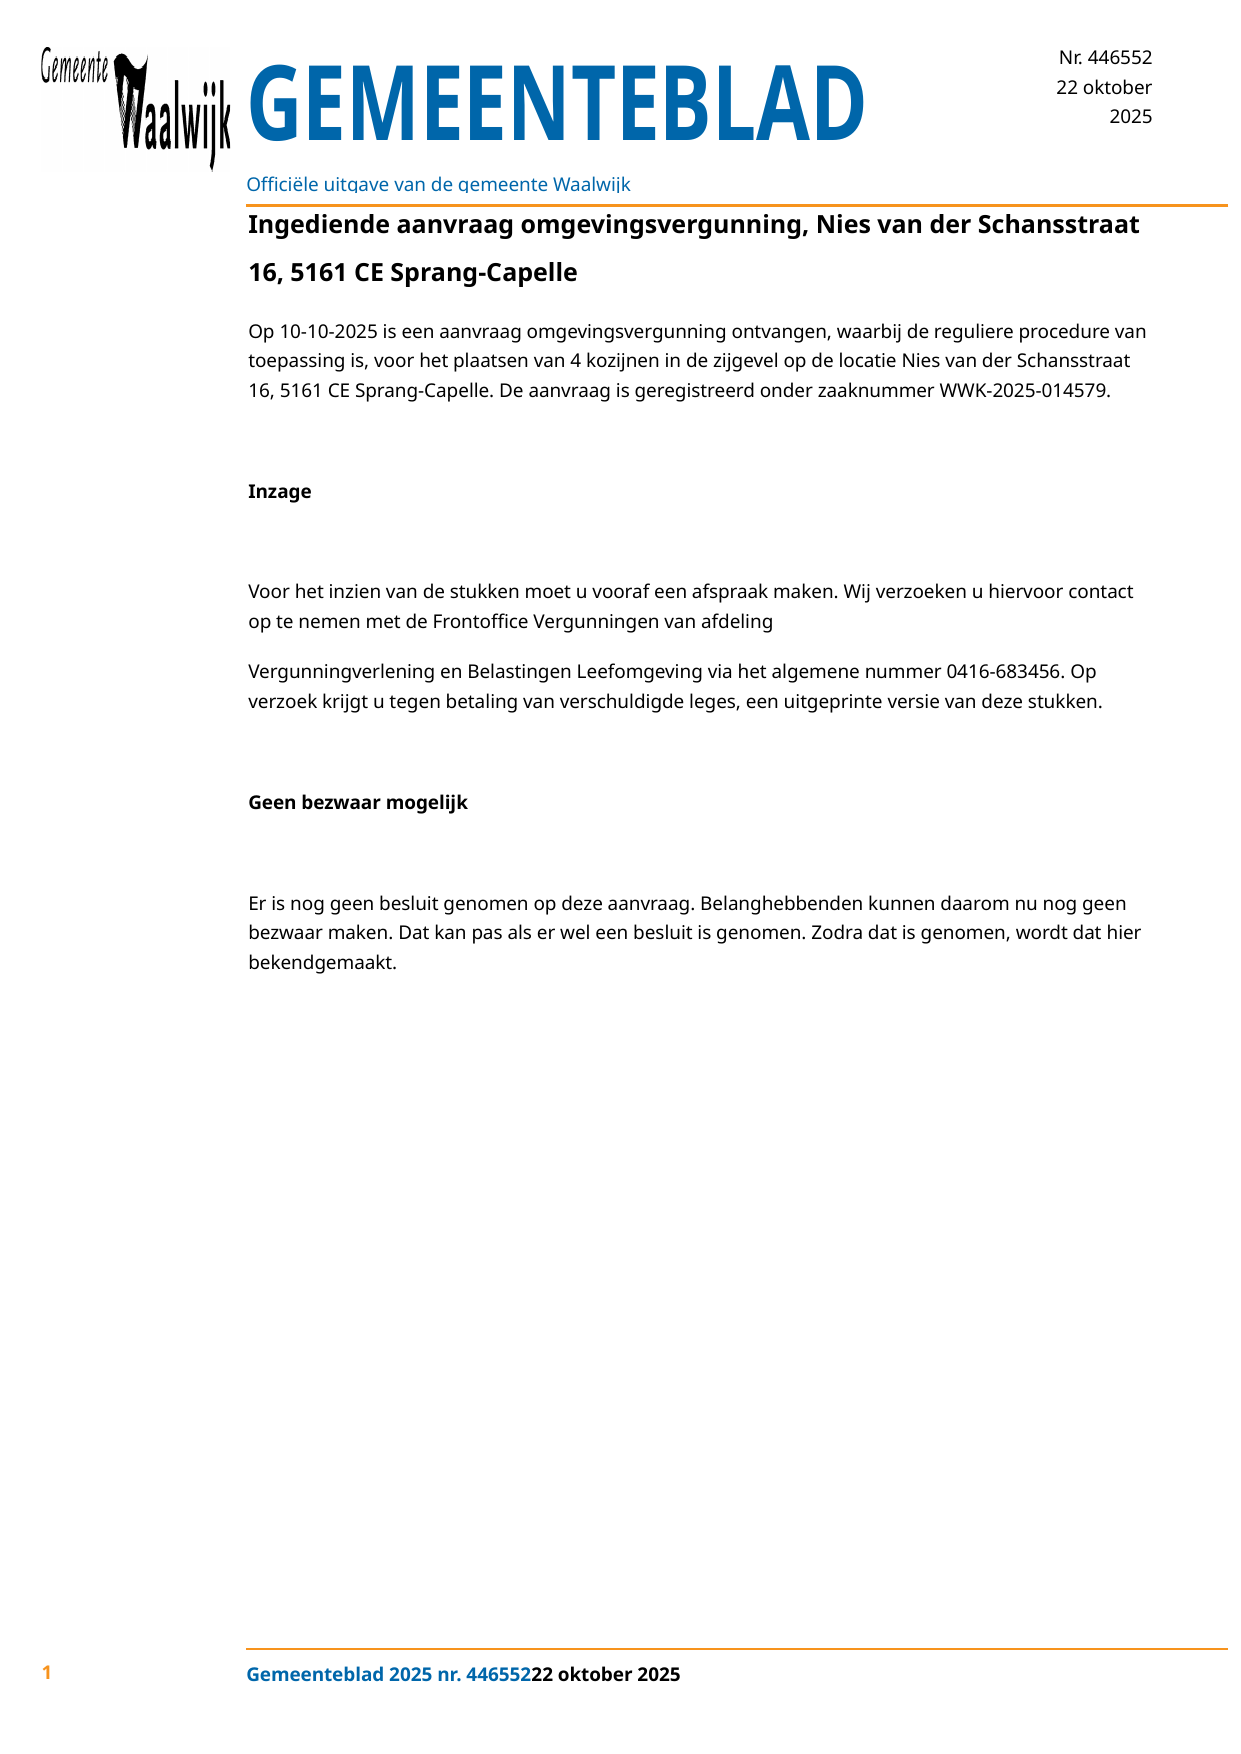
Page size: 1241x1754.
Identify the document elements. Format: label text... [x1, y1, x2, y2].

text Ingediende aanvraag omgevingsvergunning, Nies van der Schansstraat 16, 5161 CE Sprang-Capelle [248, 207, 1152, 288]
text Voor het inzien van de stukken moet u vooraf een afspraak maken. Wij verzoeken u hiervoor contact op te nemen met de Frontoffice Vergunningen van afdeling [248, 579, 1152, 634]
text Vergunningverlening en Belastingen Leefomgeving via het algemene nummer 0416-683456. Op verzoek krijgt u tegen betaling van verschuldigde leges, een uitgeprinte versie van deze stukken. [248, 659, 1152, 714]
text Op 10-10-2025 is een aanvraag omgevingsvergunning ontvangen, waarbij de reguliere procedure van toepassing is, voor het plaatsen van 4 kozijnen in de zijgevel op de locatie Nies van der Schansstraat 16, 5161 CE Sprang-Capelle. De aanvraag is geregistreerd onder zaaknummer WWK-2025-014579. [248, 318, 1152, 403]
text Geen bezwaar mogelijk [248, 789, 1152, 815]
picture [41, 47, 231, 172]
text Inzage [248, 478, 1152, 504]
text Er is nog geen besluit genomen op deze aanvraag. Belanghebbenden kunnen daarom nu nog geen bezwaar maken. Dat kan pas als er wel een besluit is genomen. Zodra dat is genomen, wordt dat hier bekendgemaakt. [248, 890, 1152, 975]
